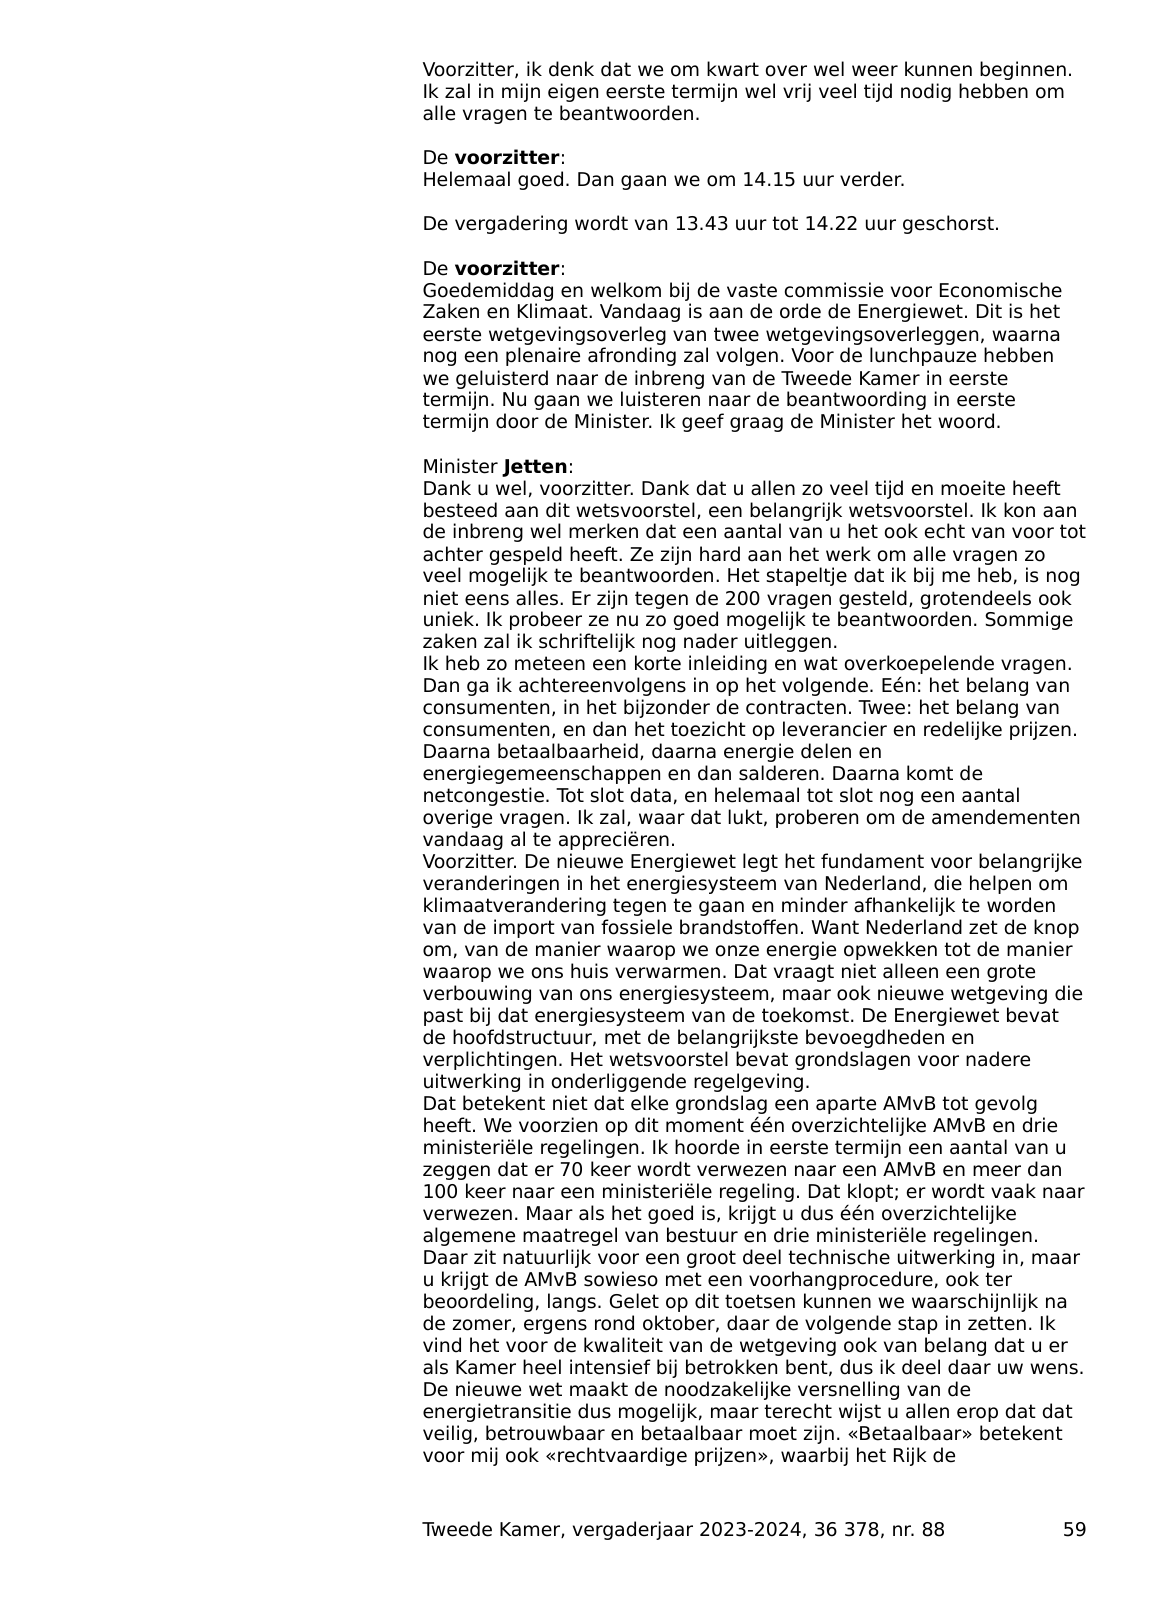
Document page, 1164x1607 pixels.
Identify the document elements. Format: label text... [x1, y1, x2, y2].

text De voorzitter: [422, 147, 1087, 169]
text Ik heb zo meteen een korte inleiding en wat overkoepelende vragen. Dan ga ik achtereenvolgens in op het volgende. Eén: het belang van consumenten, in het bijzonder de contracten. Twee: het belang van consumenten, en dan het toezicht op leverancier en redelijke prijzen. Daarna betaalbaarheid, daarna energie delen en energiegemeenschappen en dan salderen. Daarna komt de netcongestie. Tot slot data, en helemaal tot slot nog een aantal overige vragen. Ik zal, waar dat lukt, proberen om de amendementen vandaag al te appreciëren. [422, 653, 1087, 851]
text Voorzitter. De nieuwe Energiewet legt het fundament voor belangrijke veranderingen in het energiesysteem van Nederland, die helpen om klimaatverandering tegen te gaan en minder afhankelijk te worden van de import van fossiele brandstoffen. Want Nederland zet de knop om, van de manier waarop we onze energie opwekken tot de manier waarop we ons huis verwarmen. Dat vraagt niet alleen een grote verbouwing van ons energiesysteem, maar ook nieuwe wetgeving die past bij dat energiesysteem van de toekomst. De Energiewet bevat de hoofdstructuur, met de belangrijkste bevoegdheden en verplichtingen. Het wetsvoorstel bevat grondslagen voor nadere uitwerking in onderliggende regelgeving. [422, 851, 1087, 1093]
text Dank u wel, voorzitter. Dank dat u allen zo veel tijd en moeite heeft besteed aan dit wetsvoorstel, een belangrijk wetsvoorstel. Ik kon aan de inbreng wel merken dat een aantal van u het ook echt van voor tot achter gespeld heeft. Ze zijn hard aan het werk om alle vragen zo veel mogelijk te beantwoorden. Het stapeltje dat ik bij me heb, is nog niet eens alles. Er zijn tegen de 200 vragen gesteld, grotendeels ook uniek. Ik probeer ze nu zo goed mogelijk te beantwoorden. Sommige zaken zal ik schriftelijk nog nader uitleggen. [422, 477, 1087, 653]
text Helemaal goed. Dan gaan we om 14.15 uur verder. [422, 169, 1087, 191]
text De nieuwe wet maakt de noodzakelijke versnelling van de energietransitie dus mogelijk, maar terecht wijst u allen erop dat dat veilig, betrouwbaar en betaalbaar moet zijn. «Betaalbaar» betekent voor mij ook «rechtvaardige prijzen», waarbij het Rijk de [422, 1379, 1087, 1467]
text Dat betekent niet dat elke grondslag een aparte AMvB tot gevolg heeft. We voorzien op dit moment één overzichtelijke AMvB en drie ministeriële regelingen. Ik hoorde in eerste termijn een aantal van u zeggen dat er 70 keer wordt verwezen naar een AMvB en meer dan 100 keer naar een ministeriële regeling. Dat klopt; er wordt vaak naar verwezen. Maar als het goed is, krijgt u dus één overzichtelijke algemene maatregel van bestuur en drie ministeriële regelingen. Daar zit natuurlijk voor een groot deel technische uitwerking in, maar u krijgt de AMvB sowieso met een voorhangprocedure, ook ter beoordeling, langs. Gelet op dit toetsen kunnen we waarschijnlijk na de zomer, ergens rond oktober, daar de volgende stap in zetten. Ik vind het voor de kwaliteit van de wetgeving ook van belang dat u er als Kamer heel intensief bij betrokken bent, dus ik deel daar uw wens. [422, 1093, 1087, 1379]
text De voorzitter: [422, 257, 1087, 279]
text De vergadering wordt van 13.43 uur tot 14.22 uur geschorst. [422, 213, 1087, 235]
text Voorzitter, ik denk dat we om kwart over wel weer kunnen beginnen. Ik zal in mijn eigen eerste termijn wel vrij veel tijd nodig hebben om alle vragen te beantwoorden. [422, 59, 1087, 125]
text Minister Jetten: [422, 456, 1087, 477]
text Goedemiddag en welkom bij de vaste commissie voor Economische Zaken en Klimaat. Vandaag is aan de orde de Energiewet. Dit is het eerste wetgevingsoverleg van twee wetgevingsoverleggen, waarna nog een plenaire afronding zal volgen. Voor de lunchpauze hebben we geluisterd naar de inbreng van de Tweede Kamer in eerste termijn. Nu gaan we luisteren naar de beantwoording in eerste termijn door de Minister. Ik geef graag de Minister het woord. [422, 279, 1087, 433]
